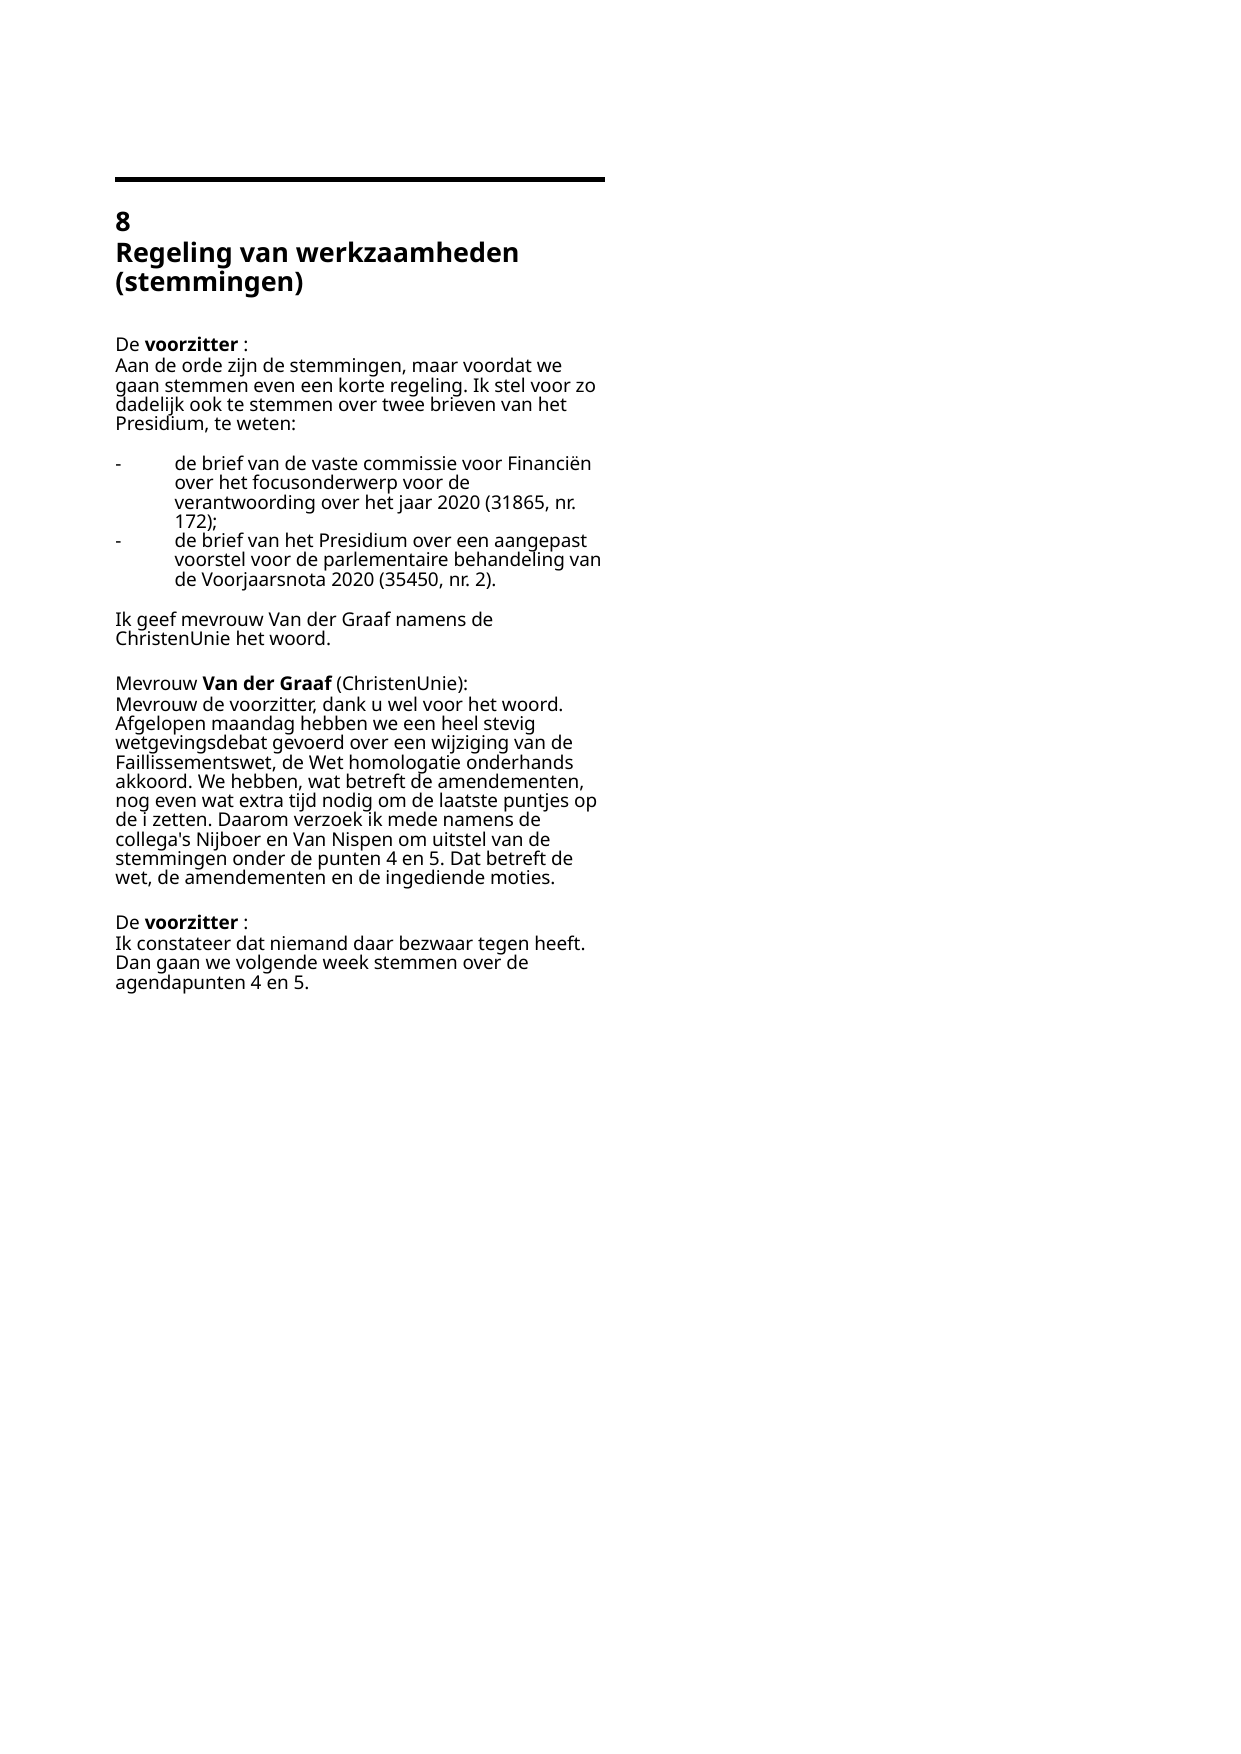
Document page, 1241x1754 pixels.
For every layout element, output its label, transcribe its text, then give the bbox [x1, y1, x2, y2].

text Aan de orde zijn de stemmingen, maar voordat we gaan stemmen even een korte regeling. Ik stel voor zo dadelijk ook te stemmen over twee brieven van het Presidium, te weten: [115, 357, 605, 434]
text Regeling van werkzaamheden (stemmingen) [115, 239, 605, 312]
text Mevrouw de voorzitter, dank u wel voor het woord. Afgelopen maandag hebben we een heel stevig wetgevingsdebat gevoerd over een wijziging van de Faillissementswet, de Wet homologatie onderhands akkoord. We hebben, wat betreft de amendementen, nog even wat extra tijd nodig om de laatste puntjes op de i zetten. Daarom verzoek ik mede namens de collega's Nijboer en Van Nispen om uitstel van de stemmingen onder de punten 4 en 5. Dat betreft de wet, de amendementen en de ingediende moties. [115, 696, 605, 888]
text Mevrouw Van der Graaf (ChristenUnie): [115, 670, 605, 696]
text De voorzitter : [115, 909, 605, 935]
list de brief van het Presidium over een aangepast voorstel voor de parlementaire behandeling van de Voorjaarsnota 2020 (35450, nr. 2). [115, 532, 605, 590]
text Ik constateer dat niemand daar bezwaar tegen heeft. Dan gaan we volgende week stemmen over de agendapunten 4 en 5. [115, 935, 605, 993]
text 8 [115, 203, 605, 239]
list de brief van de vaste commissie voor Financiën over het focusonderwerp voor de verantwoording over het jaar 2020 (31865, nr. 172); [115, 455, 605, 532]
text Ik geef mevrouw Van der Graaf namens de ChristenUnie het woord. [115, 611, 605, 649]
text De voorzitter : [115, 332, 605, 357]
